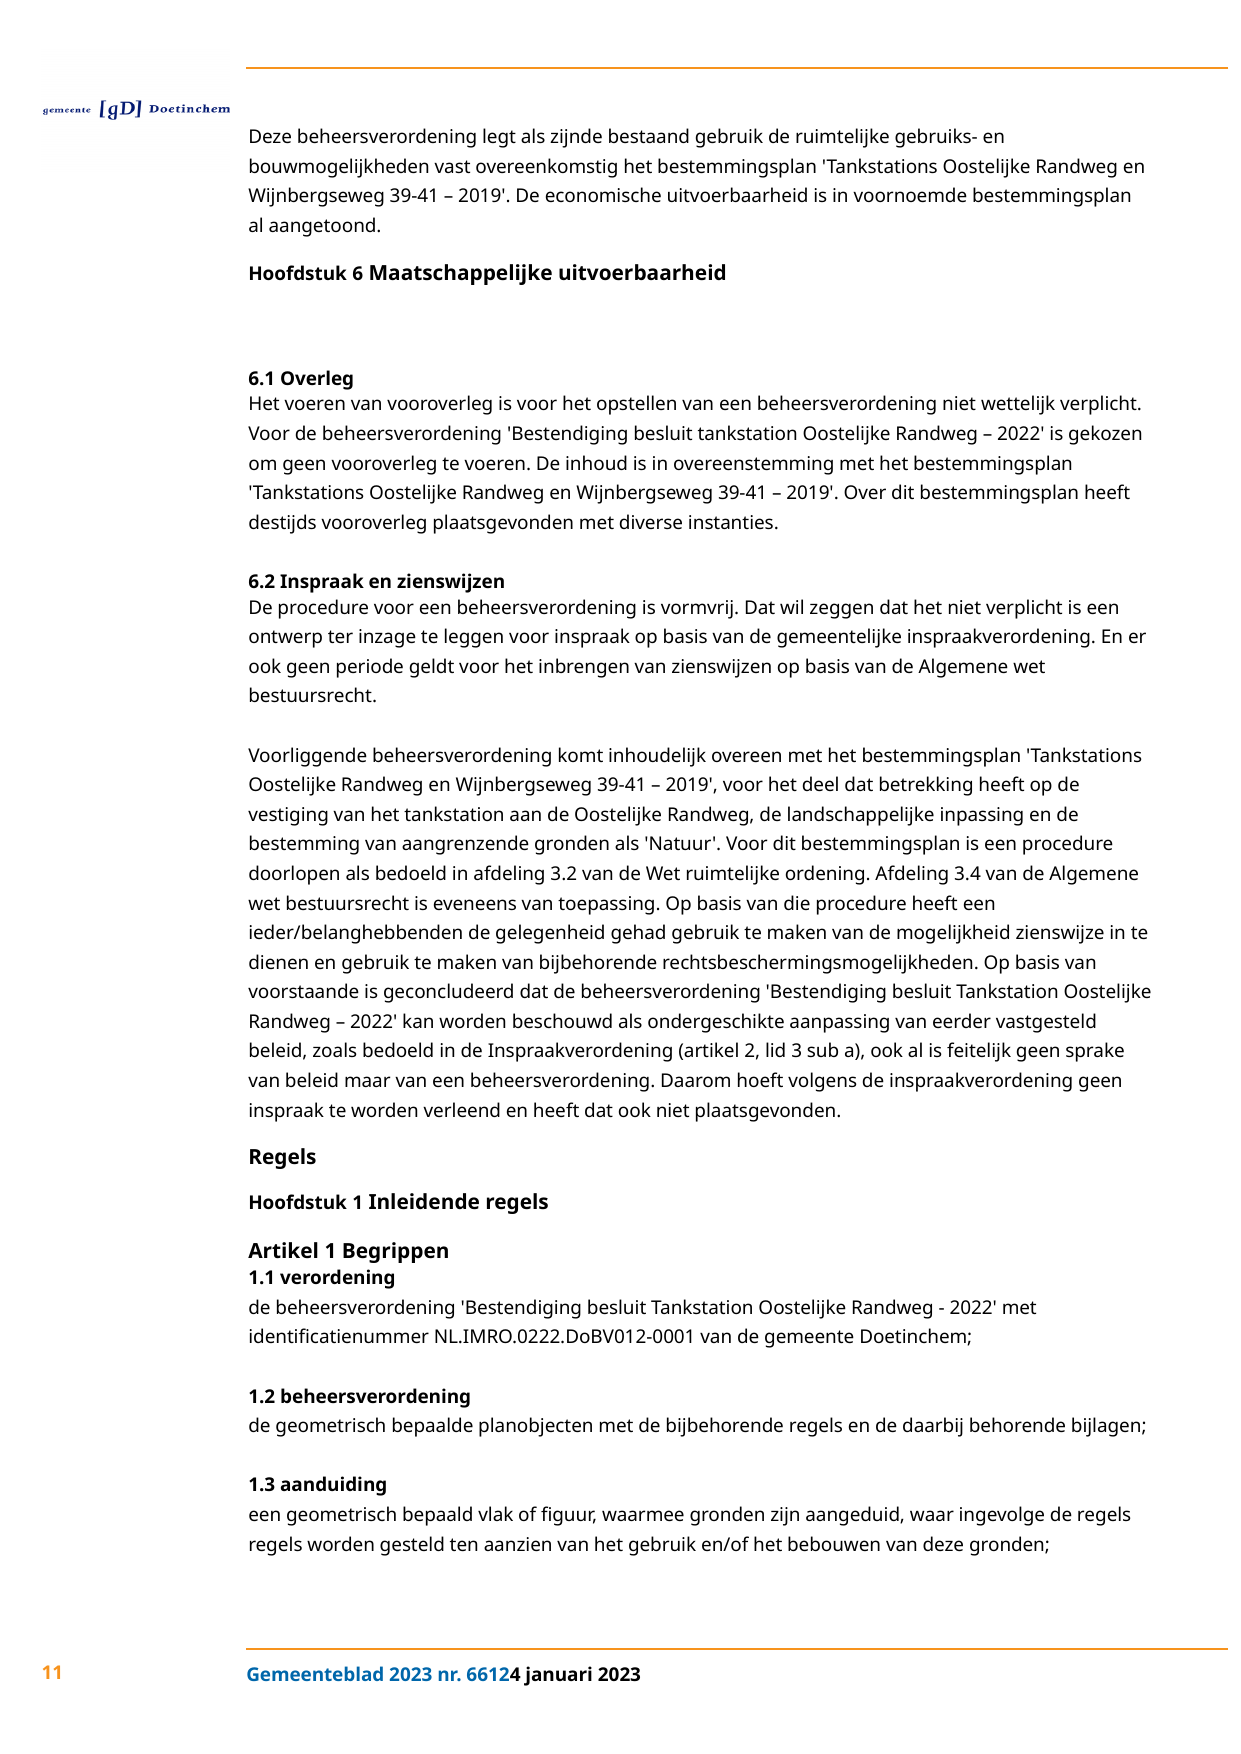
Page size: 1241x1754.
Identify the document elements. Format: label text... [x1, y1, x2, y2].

text 1.2 beheersverordening [248, 1383, 1152, 1409]
picture [41, 47, 231, 172]
text Deze beheersverordening legt als zijnde bestaand gebruik de ruimtelijke gebruiks- en bouwmogelijkheden vast overeenkomstig het bestemmingsplan 'Tankstations Oostelijke Randweg en Wijnbergseweg 39-41 – 2019'. De economische uitvoerbaarheid is in voornoemde bestemmingsplan al aangetoond. [248, 123, 1152, 238]
text Regels [248, 1142, 1152, 1171]
text een geometrisch bepaald vlak of figuur, waarmee gronden zijn aangeduid, waar ingevolge de regels regels worden gesteld ten aanzien van het gebruik en/of het bebouwen van deze gronden; [248, 1501, 1152, 1557]
text Artikel 1 Begrippen [248, 1236, 1152, 1264]
text Hoofdstuk 6 Maatschappelijke uitvoerbaarheid [248, 258, 1152, 286]
text de geometrisch bepaalde planobjecten met de bijbehorende regels en de daarbij behorende bijlagen; [248, 1412, 1152, 1438]
text 1.3 aanduiding [248, 1472, 1152, 1497]
text De procedure voor een beheersverordening is vormvrij. Dat wil zeggen dat het niet verplicht is een ontwerp ter inzage te leggen voor inspraak op basis van de gemeentelijke inspraakverordening. En er ook geen periode geldt voor het inbrengen van zienswijzen op basis van de Algemene wet bestuursrecht. [248, 594, 1152, 708]
text 6.2 Inspraak en zienswijzen [248, 568, 1152, 594]
text Het voeren van vooroverleg is voor het opstellen van een beheersverordening niet wettelijk verplicht. Voor de beheersverordening 'Bestendiging besluit tankstation Oostelijke Randweg – 2022' is gekozen om geen vooroverleg te voeren. De inhoud is in overeenstemming met het bestemmingsplan 'Tankstations Oostelijke Randweg en Wijnbergseweg 39-41 – 2019'. Over dit bestemmingsplan heeft destijds vooroverleg plaatsgevonden met diverse instanties. [248, 391, 1152, 535]
text 1.1 verordening [248, 1264, 1152, 1290]
text de beheersverordening 'Bestendiging besluit Tankstation Oostelijke Randweg - 2022' met identificatienummer NL.IMRO.0222.DoBV012-0001 van de gemeente Doetinchem; [248, 1294, 1152, 1349]
text 6.1 Overleg [248, 365, 1152, 391]
text Hoofdstuk 1 Inleidende regels [248, 1187, 1152, 1215]
text Voorliggende beheersverordening komt inhoudelijk overeen met het bestemmingsplan 'Tankstations Oostelijke Randweg en Wijnbergseweg 39-41 – 2019', voor het deel dat betrekking heeft op de vestiging van het tankstation aan de Oostelijke Randweg, de landschappelijke inpassing en de bestemming van aangrenzende gronden als 'Natuur'. Voor dit bestemmingsplan is een procedure doorlopen als bedoeld in afdeling 3.2 van de Wet ruimtelijke ordening. Afdeling 3.4 van de Algemene wet bestuursrecht is eveneens van toepassing. Op basis van die procedure heeft een ieder/belanghebbenden de gelegenheid gehad gebruik te maken van de mogelijkheid zienswijze in te dienen en gebruik te maken van bijbehorende rechtsbeschermingsmogelijkheden. Op basis van voorstaande is geconcludeerd dat de beheersverordening 'Bestendiging besluit Tankstation Oostelijke Randweg – 2022' kan worden beschouwd als ondergeschikte aanpassing van eerder vastgesteld beleid, zoals bedoeld in de Inspraakverordening (artikel 2, lid 3 sub a), ook al is feitelijk geen sprake van beleid maar van een beheersverordening. Daarom hoeft volgens de inspraakverordening geen inspraak te worden verleend en heeft dat ook niet plaatsgevonden. [248, 742, 1152, 1122]
